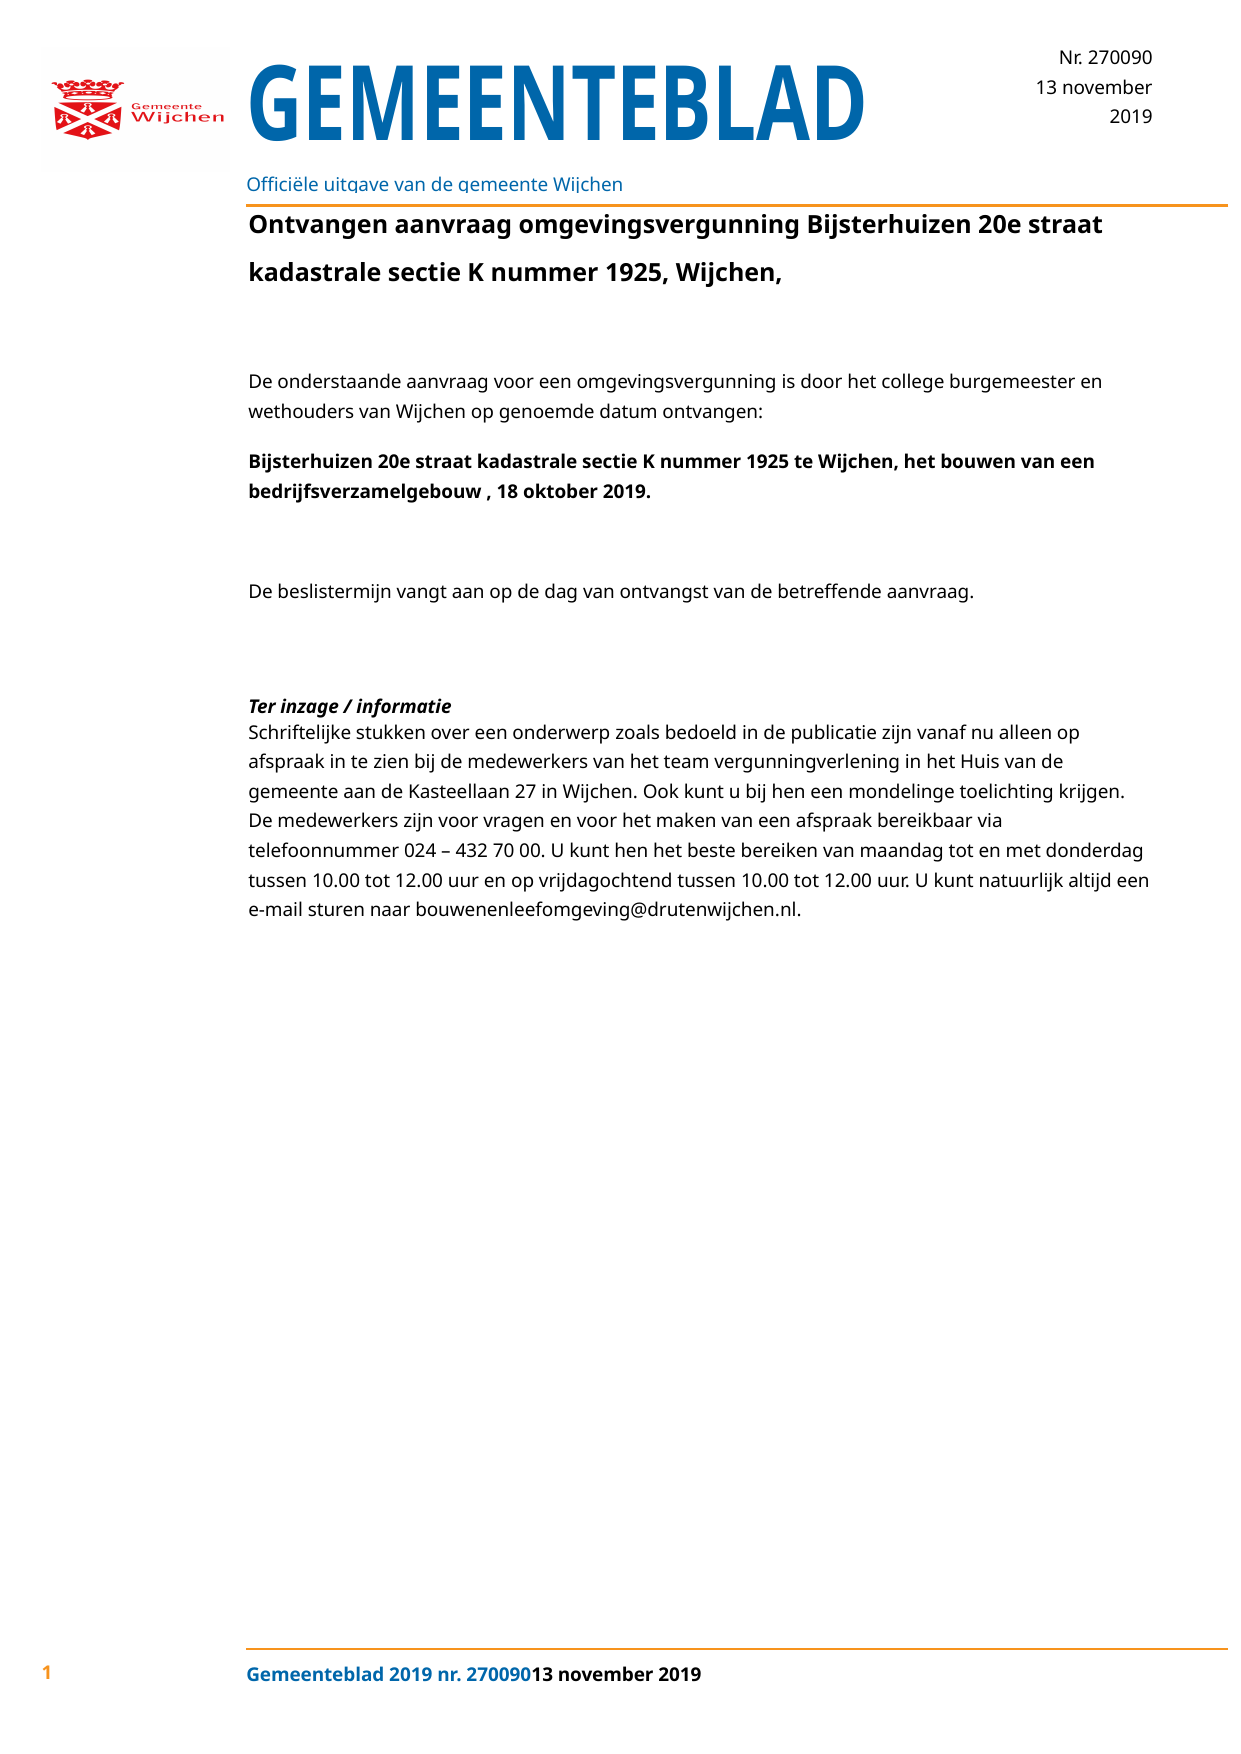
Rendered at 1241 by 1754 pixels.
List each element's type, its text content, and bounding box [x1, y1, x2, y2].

text Ter inzage / informatie [248, 693, 1152, 719]
text De onderstaande aanvraag voor een omgevingsvergunning is door het college burgemeester en wethouders van Wijchen op genoemde datum ontvangen: [248, 368, 1152, 424]
text Bijsterhuizen 20e straat kadastrale sectie K nummer 1925 te Wijchen, het bouwen van een bedrijfsverzamelgebouw , 18 oktober 2019. [248, 448, 1152, 504]
text Ontvangen aanvraag omgevingsvergunning Bijsterhuizen 20e straat kadastrale sectie K nummer 1925, Wijchen, [248, 207, 1152, 288]
text De beslistermijn vangt aan op de dag van ontvangst van de betreffende aanvraag. [248, 579, 1152, 604]
text Schriftelijke stukken over een onderwerp zoals bedoeld in de publicatie zijn vanaf nu alleen op afspraak in te zien bij de medewerkers van het team vergunningverlening in het Huis van de gemeente aan de Kasteellaan 27 in Wijchen. Ook kunt u bij hen een mondelinge toelichting krijgen. De medewerkers zijn voor vragen en voor het maken van een afspraak bereikbaar via telefoonnummer 024 – 432 70 00. U kunt hen het beste bereiken van maandag tot en met donderdag tussen 10.00 tot 12.00 uur en op vrijdagochtend tussen 10.00 tot 12.00 uur. U kunt natuurlijk altijd een e-mail sturen naar bouwenenleefomgeving@drutenwijchen.nl. [248, 719, 1152, 922]
picture [41, 47, 231, 172]
